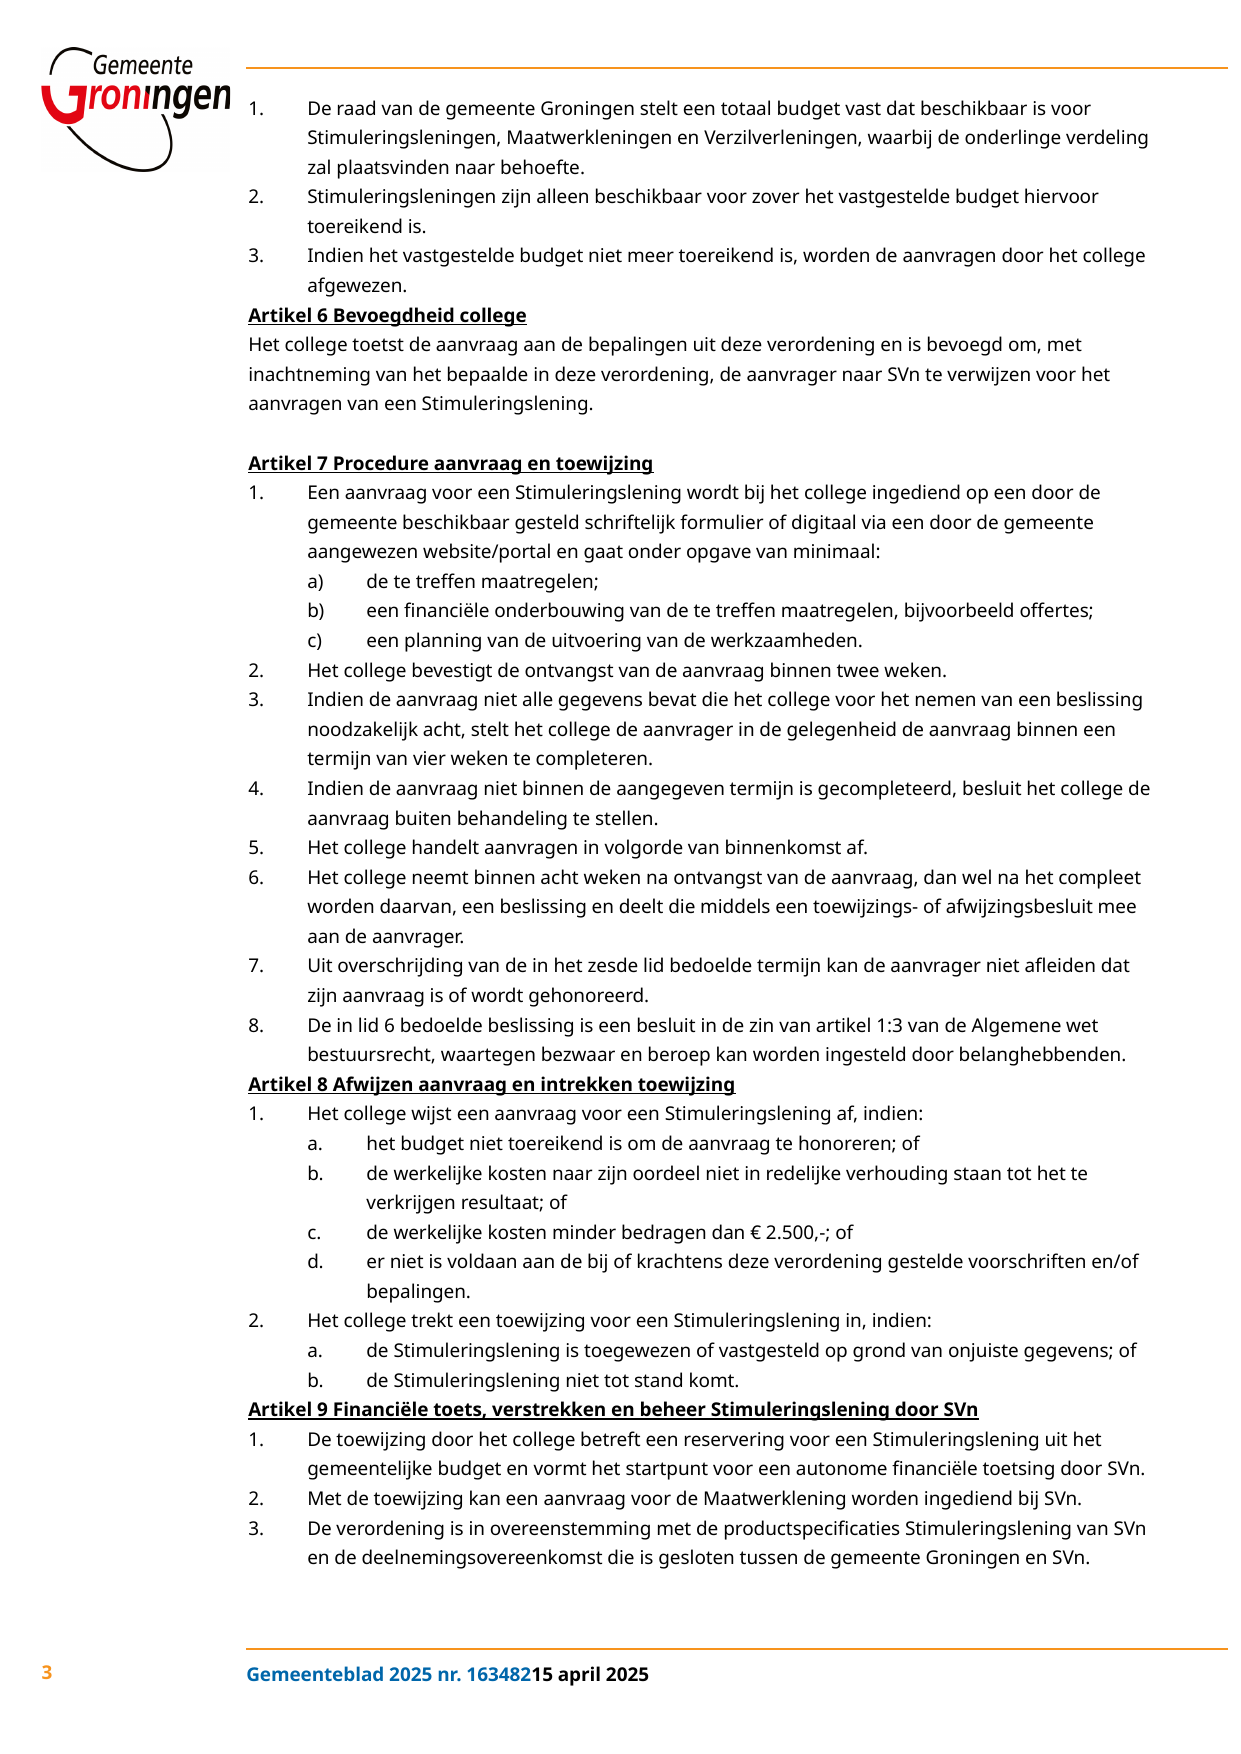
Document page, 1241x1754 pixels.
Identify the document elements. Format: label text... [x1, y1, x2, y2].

list de Stimuleringslening is toegewezen of vastgesteld op grond van onjuiste gegevens; of [307, 1337, 1152, 1363]
list het budget niet toereikend is om de aanvraag te honoreren; of [307, 1130, 1152, 1156]
list Indien de aanvraag niet binnen de aangegeven termijn is gecompleteerd, besluit het college de aanvraag buiten behandeling te stellen. [248, 775, 1152, 831]
list Het college wijst een aanvraag voor een Stimuleringslening af, indien: [248, 1101, 1152, 1126]
list Het college handelt aanvragen in volgorde van binnenkomst af. [248, 834, 1152, 860]
list Uit overschrijding van de in het zesde lid bedoelde termijn kan de aanvrager niet afleiden dat zijn aanvraag is of wordt gehonoreerd. [248, 953, 1152, 1008]
list Een aanvraag voor een Stimuleringslening wordt bij het college ingediend op een door de gemeente beschikbaar gesteld schriftelijk formulier of digitaal via een door de gemeente aangewezen website/portal en gaat onder opgave van minimaal: [248, 479, 1152, 564]
list een planning van de uitvoering van de werkzaamheden. [307, 627, 1152, 653]
text Artikel 7 Procedure aanvraag en toewijzing [248, 450, 1152, 476]
list De toewijzing door het college betreft een reservering voor een Stimuleringslening uit het gemeentelijke budget en vormt het startpunt voor een autonome financiële toetsing door SVn. [248, 1426, 1152, 1481]
text Artikel 6 Bevoegdheid college [248, 302, 1152, 328]
list De in lid 6 bedoelde beslissing is een besluit in de zin van artikel 1:3 van de Algemene wet bestuursrecht, waartegen bezwaar en beroep kan worden ingesteld door belanghebbenden. [248, 1012, 1152, 1067]
list een financiële onderbouwing van de te treffen maatregelen, bijvoorbeeld offertes; [307, 598, 1152, 623]
list De raad van de gemeente Groningen stelt een totaal budget vast dat beschikbaar is voor Stimuleringsleningen, Maatwerkleningen en Verzilverleningen, waarbij de onderlinge verdeling zal plaatsvinden naar behoefte. [248, 95, 1152, 180]
list De verordening is in overeenstemming met de productspecificaties Stimuleringslening van SVn en de deelnemingsovereenkomst die is gesloten tussen de gemeente Groningen en SVn. [248, 1515, 1152, 1570]
list Het college bevestigt de ontvangst van de aanvraag binnen twee weken. [248, 657, 1152, 683]
list Indien het vastgestelde budget niet meer toereikend is, worden de aanvragen door het college afgewezen. [248, 243, 1152, 298]
list Het college trekt een toewijzing voor een Stimuleringslening in, indien: [248, 1308, 1152, 1333]
text Het college toetst de aanvraag aan de bepalingen uit deze verordening en is bevoegd om, met inachtneming van het bepaalde in deze verordening, de aanvrager naar SVn te verwijzen voor het aanvragen van een Stimuleringslening. [248, 331, 1152, 416]
list Stimuleringsleningen zijn alleen beschikbaar voor zover het vastgestelde budget hiervoor toereikend is. [248, 183, 1152, 239]
text Artikel 8 Afwijzen aanvraag en intrekken toewijzing [248, 1071, 1152, 1097]
picture [41, 47, 231, 172]
list de te treffen maatregelen; [307, 568, 1152, 594]
list de Stimuleringslening niet tot stand komt. [307, 1367, 1152, 1393]
list Indien de aanvraag niet alle gegevens bevat die het college voor het nemen van een beslissing noodzakelijk acht, stelt het college de aanvrager in de gelegenheid de aanvraag binnen een termijn van vier weken te completeren. [248, 686, 1152, 771]
list de werkelijke kosten naar zijn oordeel niet in redelijke verhouding staan tot het te verkrijgen resultaat; of [307, 1160, 1152, 1215]
list Met de toewijzing kan een aanvraag voor de Maatwerklening worden ingediend bij SVn. [248, 1485, 1152, 1511]
list Het college neemt binnen acht weken na ontvangst van de aanvraag, dan wel na het compleet worden daarvan, een beslissing en deelt die middels een toewijzings- of afwijzingsbesluit mee aan de aanvrager. [248, 864, 1152, 949]
list er niet is voldaan aan de bij of krachtens deze verordening gestelde voorschriften en/of bepalingen. [307, 1248, 1152, 1304]
list de werkelijke kosten minder bedragen dan € 2.500,-; of [307, 1219, 1152, 1245]
text Artikel 9 Financiële toets, verstrekken en beheer Stimuleringslening door SVn [248, 1396, 1152, 1422]
